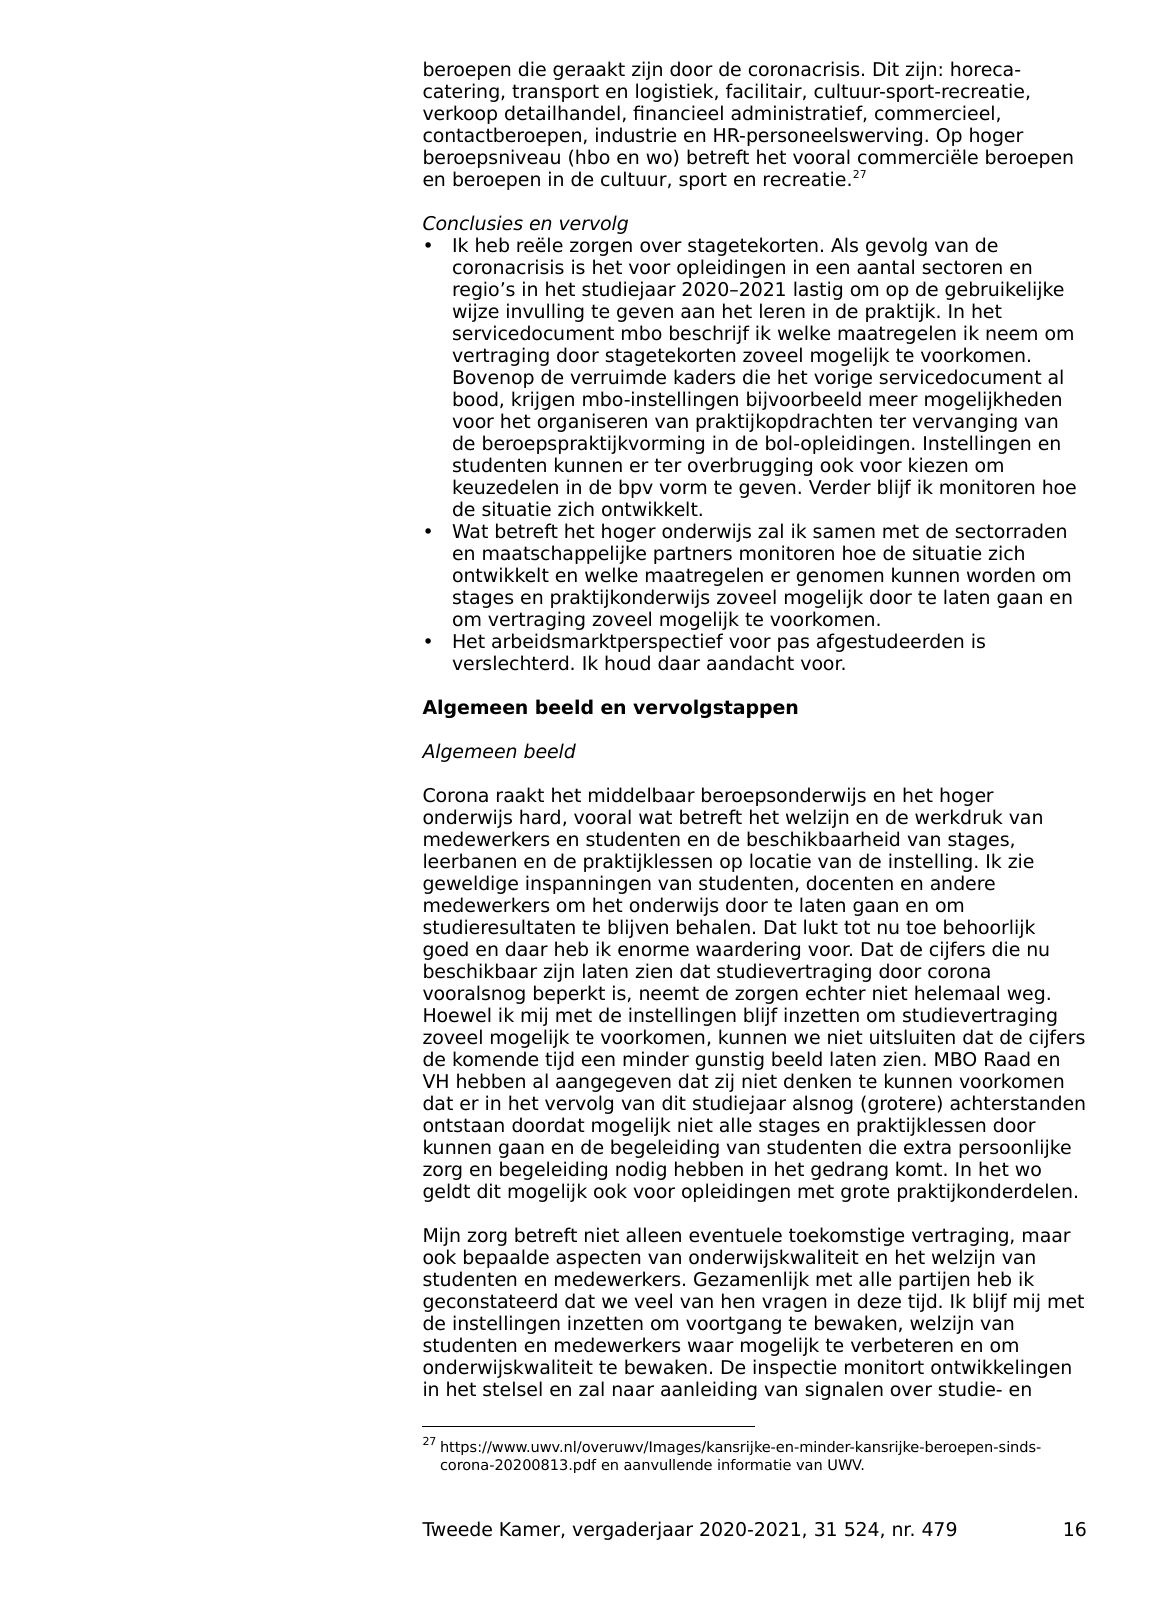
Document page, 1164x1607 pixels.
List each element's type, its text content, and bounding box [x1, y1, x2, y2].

text Mijn zorg betreft niet alleen eventuele toekomstige vertraging, maar ook bepaalde aspecten van onderwijskwaliteit en het welzijn van studenten en medewerkers. Gezamenlijk met alle partijen heb ik geconstateerd dat we veel van hen vragen in deze tijd. Ik blijf mij met de instellingen inzetten om voortgang te bewaken, welzijn van studenten en medewerkers waar mogelijk te verbeteren en om onderwijskwaliteit te bewaken. De inspectie monitort ontwikkelingen in het stelsel en zal naar aanleiding van signalen over studie- en [422, 1225, 1087, 1401]
subtitle Conclusies en vervolg [422, 213, 1087, 235]
subtitle Algemeen beeld en vervolgstappen [422, 697, 1087, 719]
text • Het arbeidsmarktperspectief voor pas afgestudeerden is verslechterd. Ik houd daar aandacht voor. [422, 631, 1087, 675]
text https://www.uwv.nl/overuwv/Images/kansrijke-en-minder-kansrijke-beroepen-sinds-corona-20200813.pdf en aanvullende informatie van UWV. [422, 1435, 1087, 1474]
text • Wat betreft het hoger onderwijs zal ik samen met de sectorraden en maatschappelijke partners monitoren hoe de situatie zich ontwikkelt en welke maatregelen er genomen kunnen worden om stages en praktijkonderwijs zoveel mogelijk door te laten gaan en om vertraging zoveel mogelijk te voorkomen. [422, 521, 1087, 631]
text beroepen die geraakt zijn door de coronacrisis. Dit zijn: horeca-catering, transport en logistiek, facilitair, cultuur-sport-recreatie, verkoop detailhandel, financieel administratief, commercieel, contactberoepen, industrie en HR-personeelswerving. Op hoger beroepsniveau (hbo en wo) betreft het vooral commerciële beroepen en beroepen in de cultuur, sport en recreatie. [422, 59, 1087, 191]
text Corona raakt het middelbaar beroepsonderwijs en het hoger onderwijs hard, vooral wat betreft het welzijn en de werkdruk van medewerkers en studenten en de beschikbaarheid van stages, leerbanen en de praktijklessen op locatie van de instelling. Ik zie geweldige inspanningen van studenten, docenten en andere medewerkers om het onderwijs door te laten gaan en om studieresultaten te blijven behalen. Dat lukt tot nu toe behoorlijk goed en daar heb ik enorme waardering voor. Dat de cijfers die nu beschikbaar zijn laten zien dat studievertraging door corona vooralsnog beperkt is, neemt de zorgen echter niet helemaal weg. Hoewel ik mij met de instellingen blijf inzetten om studievertraging zoveel mogelijk te voorkomen, kunnen we niet uitsluiten dat de cijfers de komende tijd een minder gunstig beeld laten zien. MBO Raad en VH hebben al aangegeven dat zij niet denken te kunnen voorkomen dat er in het vervolg van dit studiejaar alsnog (grotere) achterstanden ontstaan doordat mogelijk niet alle stages en praktijklessen door kunnen gaan en de begeleiding van studenten die extra persoonlijke zorg en begeleiding nodig hebben in het gedrang komt. In het wo geldt dit mogelijk ook voor opleidingen met grote praktijkonderdelen. [422, 785, 1087, 1203]
text • Ik heb reële zorgen over stagetekorten. Als gevolg van de coronacrisis is het voor opleidingen in een aantal sectoren en regio’s in het studiejaar 2020–2021 lastig om op de gebruikelijke wijze invulling te geven aan het leren in de praktijk. In het servicedocument mbo beschrijf ik welke maatregelen ik neem om vertraging door stagetekorten zoveel mogelijk te voorkomen. Bovenop de verruimde kaders die het vorige servicedocument al bood, krijgen mbo-instellingen bijvoorbeeld meer mogelijkheden voor het organiseren van praktijkopdrachten ter vervanging van de beroepspraktijkvorming in de bol-opleidingen. Instellingen en studenten kunnen er ter overbrugging ook voor kiezen om keuzedelen in de bpv vorm te geven. Verder blijf ik monitoren hoe de situatie zich ontwikkelt. [422, 235, 1087, 521]
subtitle Algemeen beeld [422, 741, 1087, 763]
